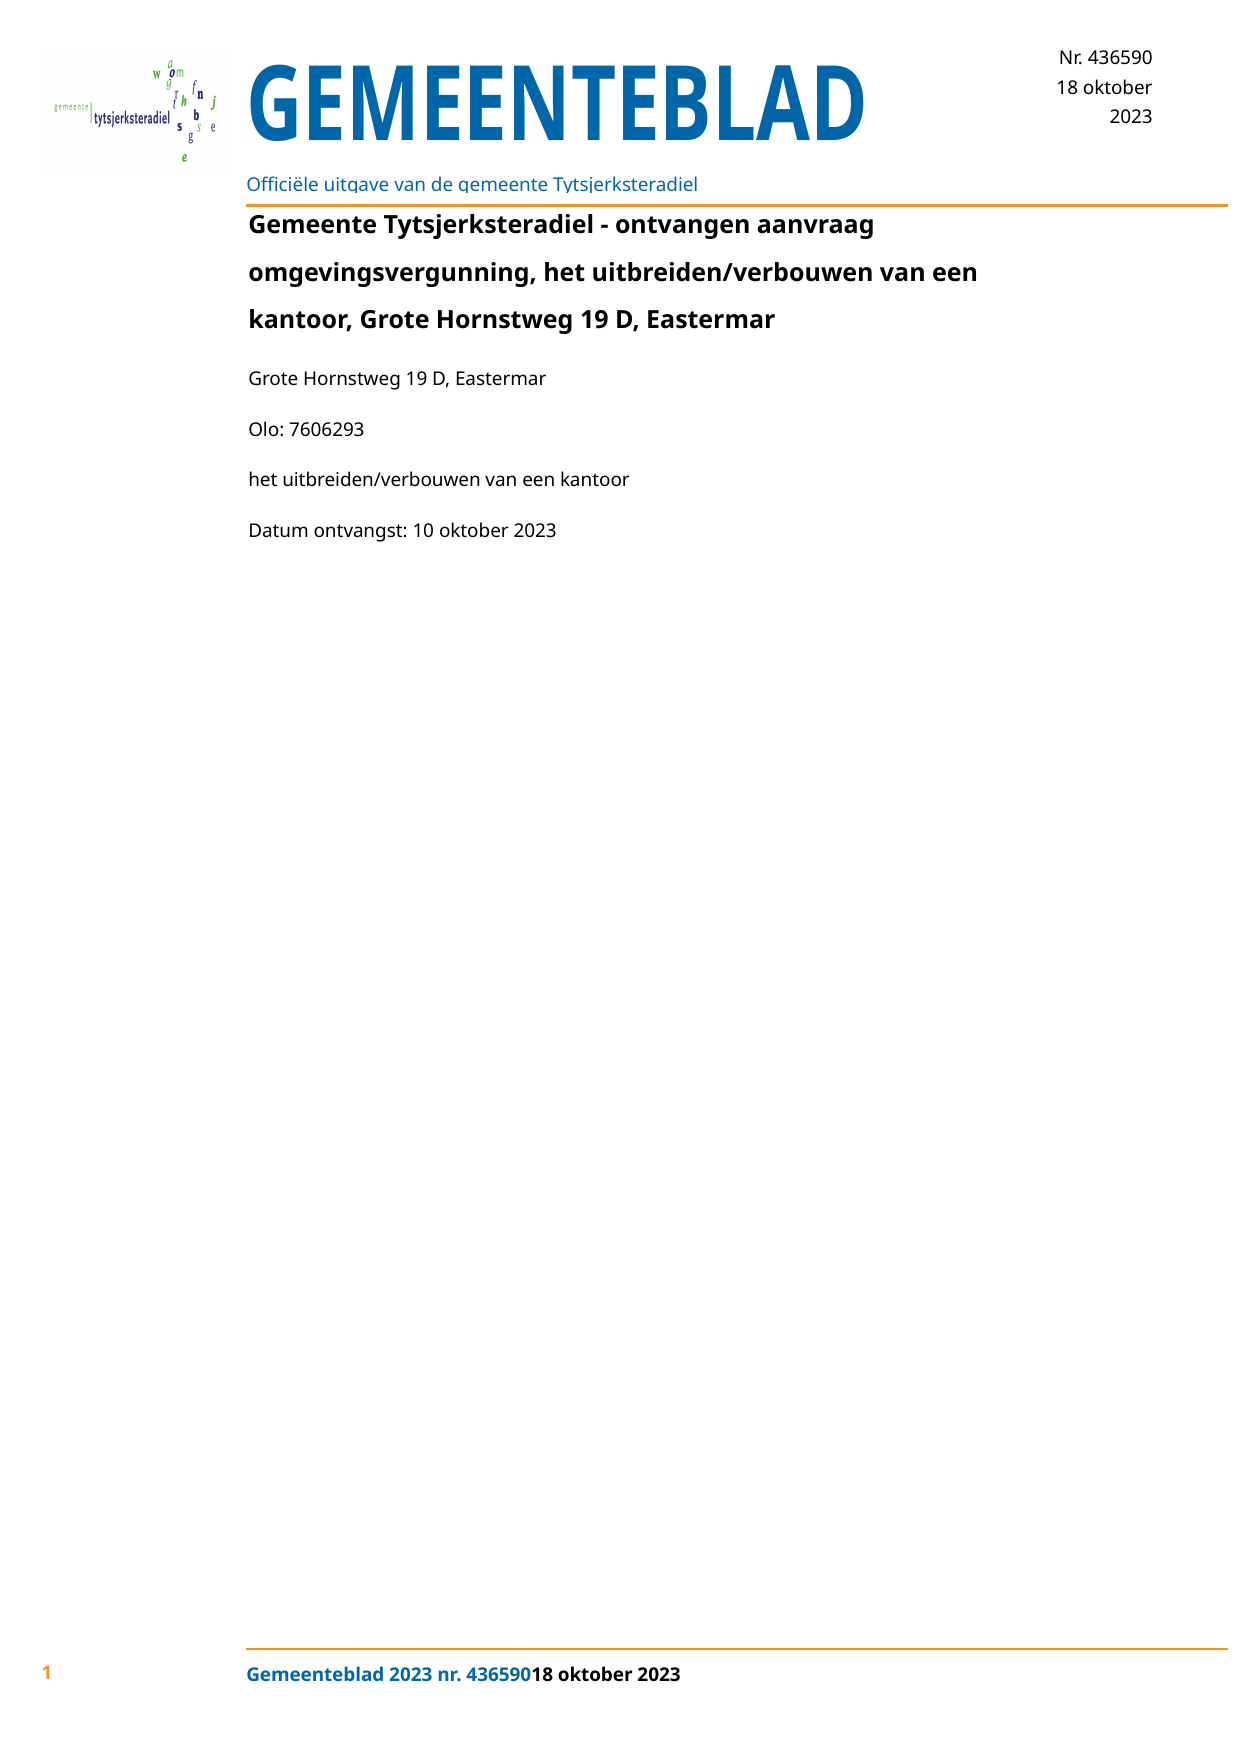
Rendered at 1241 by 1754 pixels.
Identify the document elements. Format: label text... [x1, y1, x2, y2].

text Datum ontvangst: 10 oktober 2023 [248, 517, 1152, 542]
text het uitbreiden/verbouwen van een kantoor [248, 466, 1152, 492]
picture [41, 47, 231, 172]
text Olo: 7606293 [248, 416, 1152, 442]
text Grote Hornstweg 19 D, Eastermar [248, 366, 1152, 391]
text Gemeente Tytsjerksteradiel - ontvangen aanvraag omgevingsvergunning, het uitbreiden/verbouwen van een kantoor, Grote Hornstweg 19 D, Eastermar [248, 207, 1152, 336]
